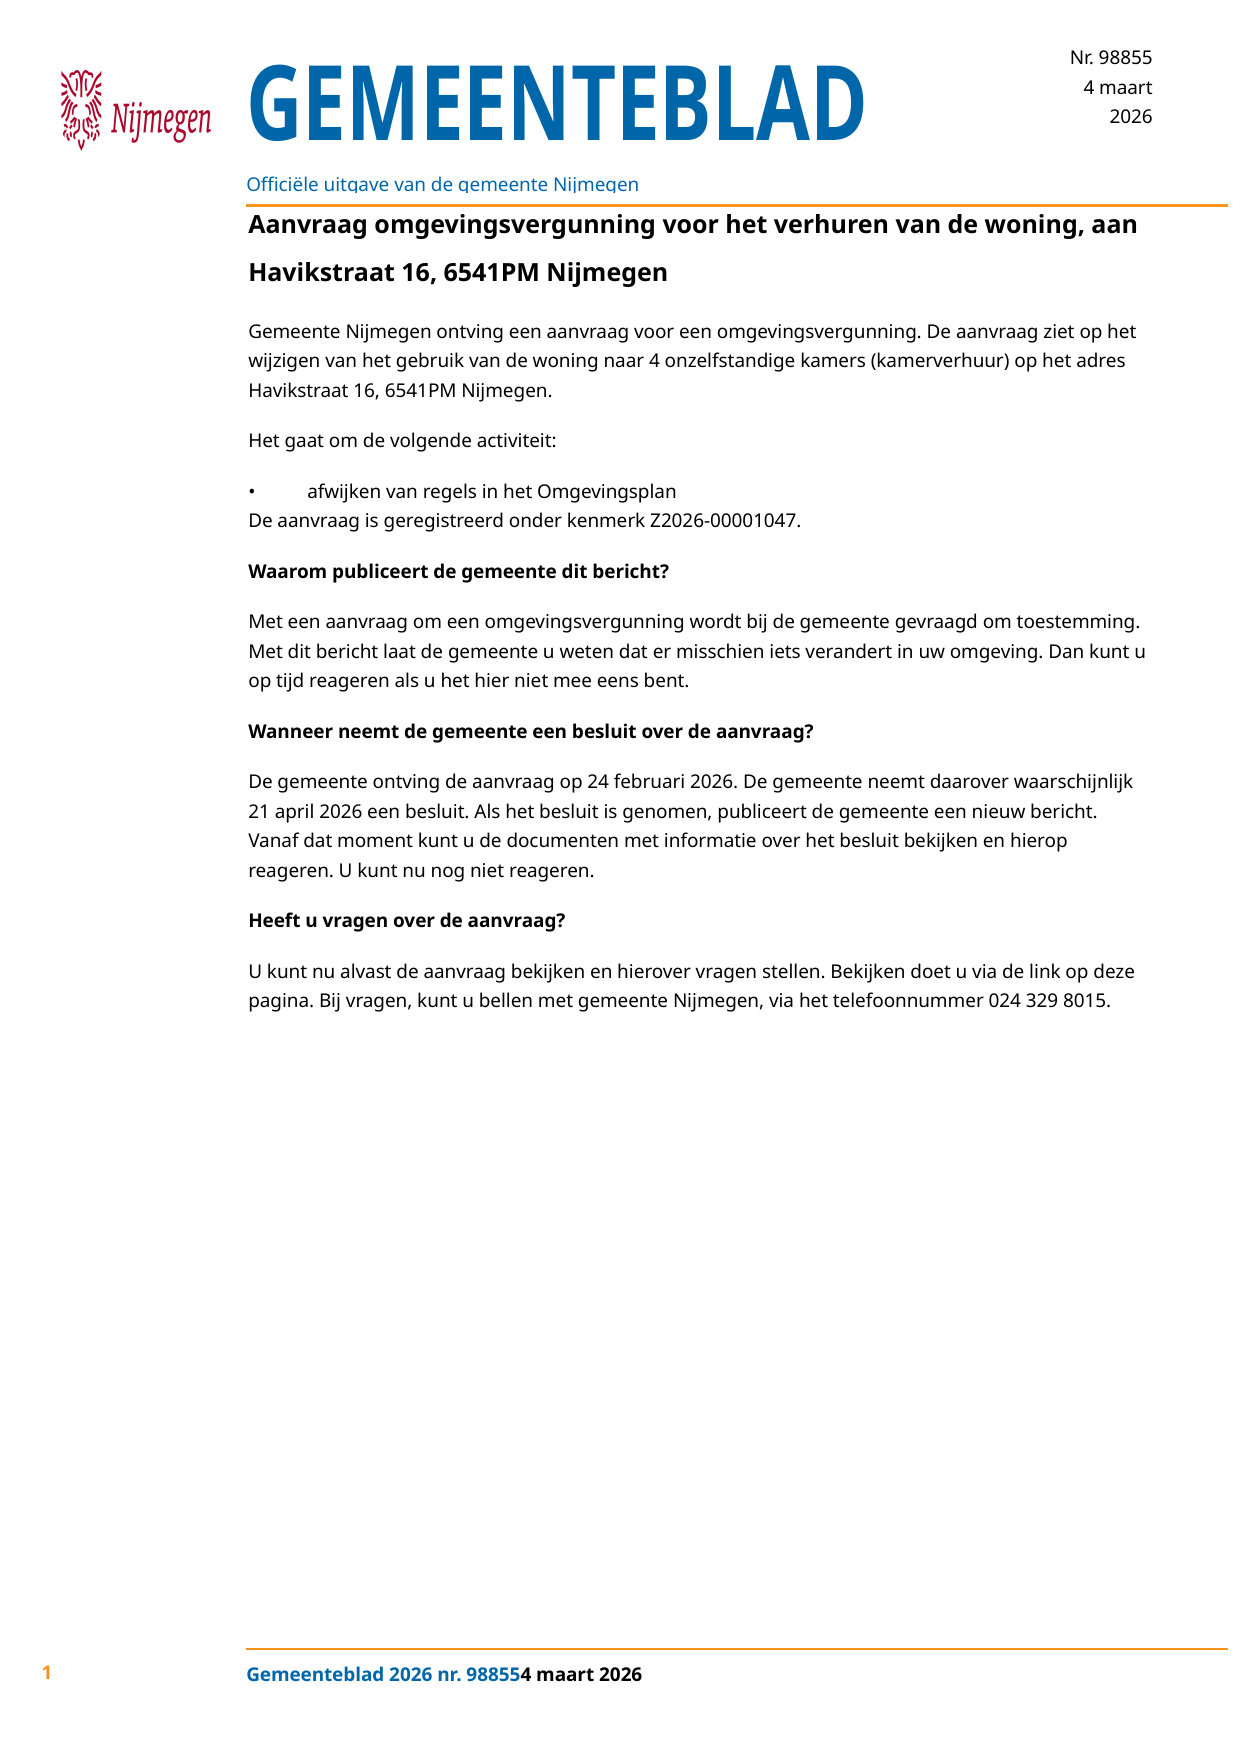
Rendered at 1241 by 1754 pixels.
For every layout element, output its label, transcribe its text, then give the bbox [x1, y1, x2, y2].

text De aanvraag is geregistreerd onder kenmerk Z2026-00001047. [248, 507, 1152, 533]
text U kunt nu alvast de aanvraag bekijken en hierover vragen stellen. Bekijken doet u via de link op deze pagina. Bij vragen, kunt u bellen met gemeente Nijmegen, via het telefoonnummer 024 329 8015. [248, 958, 1152, 1013]
text Heeft u vragen over de aanvraag? [248, 907, 1152, 933]
text Het gaat om de volgende activiteit: [248, 427, 1152, 453]
picture [41, 47, 231, 172]
text Met een aanvraag om een omgevingsvergunning wordt bij de gemeente gevraagd om toestemming. Met dit bericht laat de gemeente u weten dat er misschien iets verandert in uw omgeving. Dan kunt u op tijd reageren als u het hier niet mee eens bent. [248, 608, 1152, 693]
text Waarom publiceert de gemeente dit bericht? [248, 558, 1152, 584]
list afwijken van regels in het Omgevingsplan [248, 478, 1152, 504]
text Wanneer neemt de gemeente een besluit over de aanvraag? [248, 718, 1152, 744]
text Aanvraag omgevingsvergunning voor het verhuren van de woning, aan Havikstraat 16, 6541PM Nijmegen [248, 207, 1152, 288]
text Gemeente Nijmegen ontving een aanvraag voor een omgevingsvergunning. De aanvraag ziet op het wijzigen van het gebruik van de woning naar 4 onzelfstandige kamers (kamerverhuur) op het adres Havikstraat 16, 6541PM Nijmegen. [248, 318, 1152, 403]
text De gemeente ontving de aanvraag op 24 februari 2026. De gemeente neemt daarover waarschijnlijk 21 april 2026 een besluit. Als het besluit is genomen, publiceert de gemeente een nieuw bericht. Vanaf dat moment kunt u de documenten met informatie over het besluit bekijken en hierop reageren. U kunt nu nog niet reageren. [248, 768, 1152, 883]
